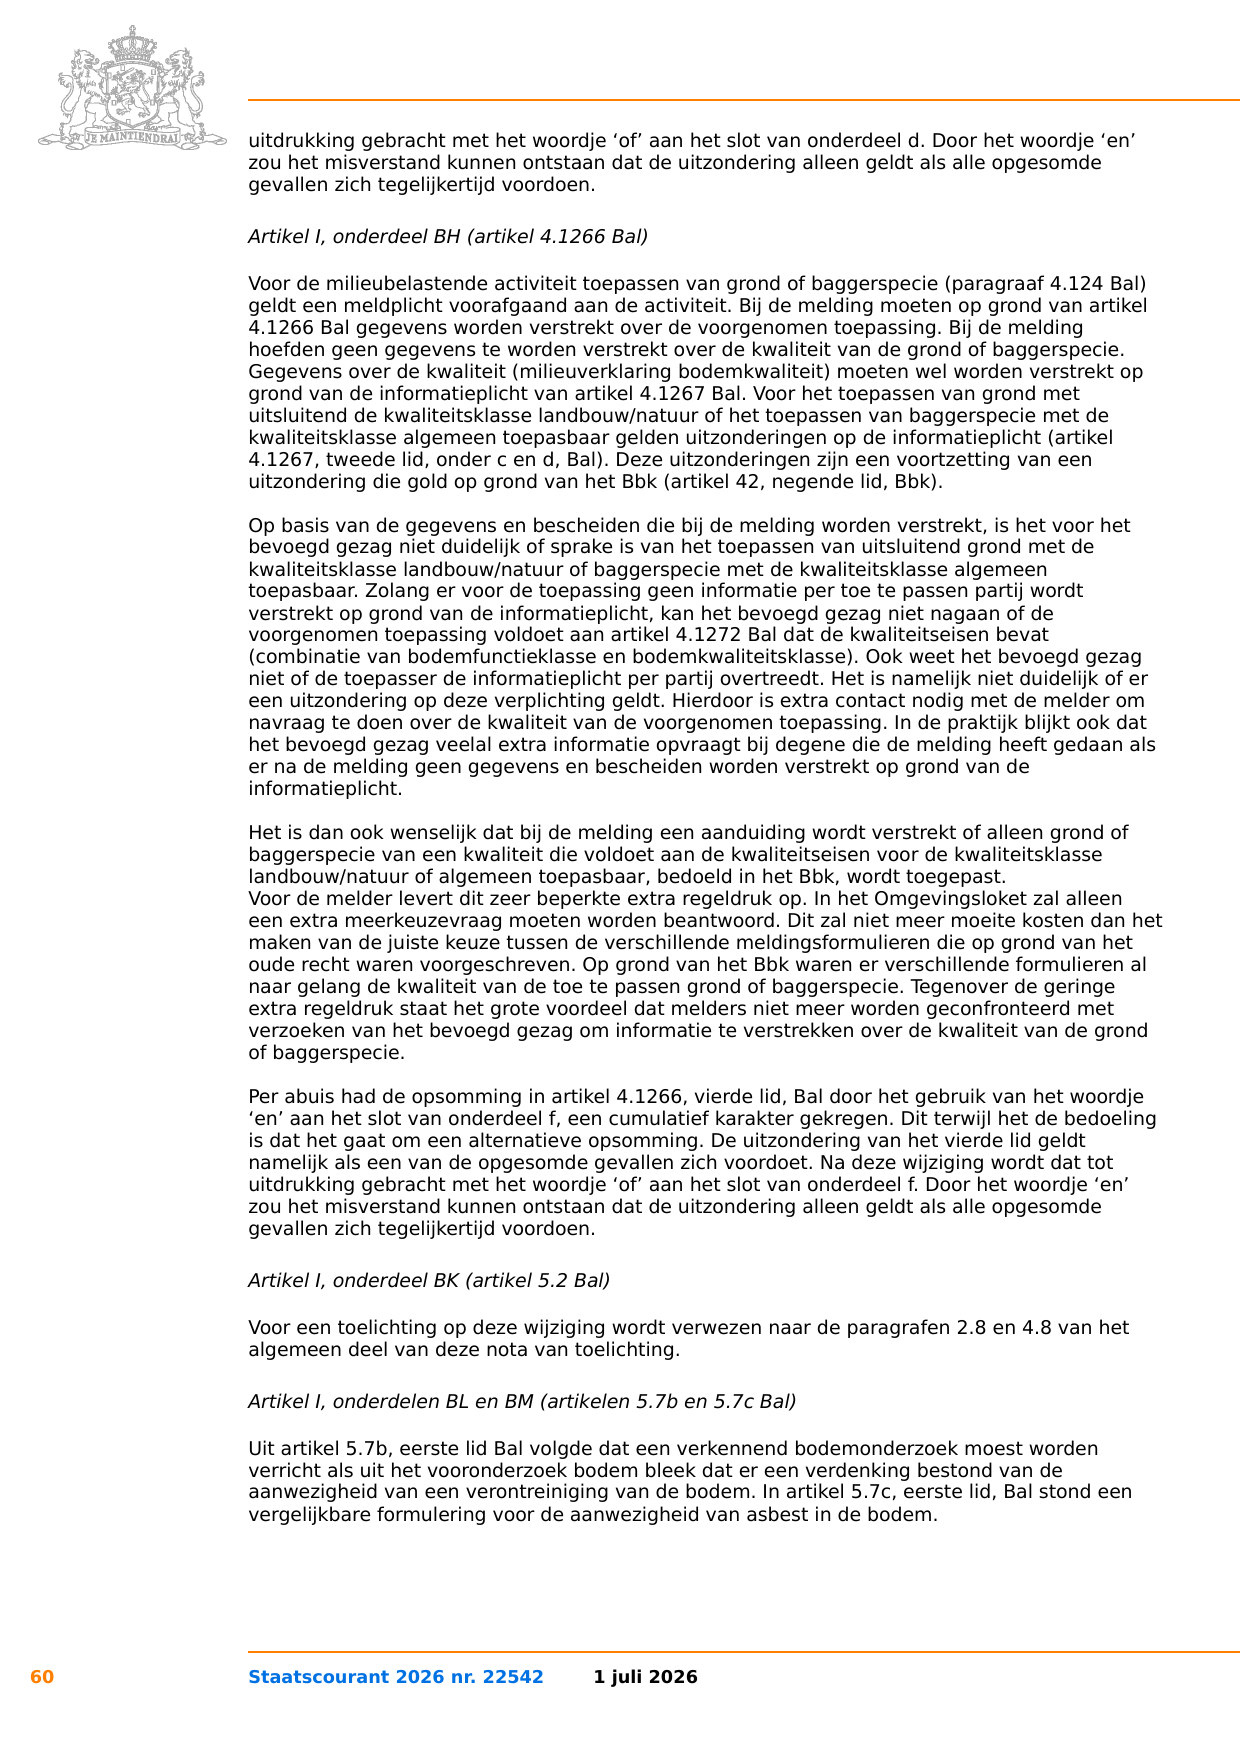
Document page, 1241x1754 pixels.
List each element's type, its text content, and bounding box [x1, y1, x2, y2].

subtitle Artikel I, onderdelen BL en BM (artikelen 5.7b en 5.7c Bal) [248, 1391, 1163, 1412]
text Het is dan ook wenselijk dat bij de melding een aanduiding wordt verstrekt of alleen grond of baggerspecie van een kwaliteit die voldoet aan de kwaliteitseisen voor de kwaliteitsklasse landbouw/natuur of algemeen toepasbaar, bedoeld in het Bbk, wordt toegepast. [248, 822, 1163, 888]
text Voor een toelichting op deze wijziging wordt verwezen naar de paragrafen 2.8 en 4.8 van het algemeen deel van deze nota van toelichting. [248, 1317, 1163, 1361]
picture [38, 25, 227, 150]
text Voor de melder levert dit zeer beperkte extra regeldruk op. In het Omgevingsloket zal alleen een extra meerkeuzevraag moeten worden beantwoord. Dit zal niet meer moeite kosten dan het maken van de juiste keuze tussen de verschillende meldingsformulieren die op grond van het oude recht waren voorgeschreven. Op grond van het Bbk waren er verschillende formulieren al naar gelang de kwaliteit van de toe te passen grond of baggerspecie. Tegenover de geringe extra regeldruk staat het grote voordeel dat melders niet meer worden geconfronteerd met verzoeken van het bevoegd gezag om informatie te verstrekken over de kwaliteit van de grond of baggerspecie. [248, 888, 1163, 1064]
text Uit artikel 5.7b, eerste lid Bal volgde dat een verkennend bodemonderzoek moest worden verricht als uit het vooronderzoek bodem bleek dat er een verdenking bestond van de aanwezigheid van een verontreiniging van de bodem. In artikel 5.7c, eerste lid, Bal stond een vergelijkbare formulering voor de aanwezigheid van asbest in de bodem. [248, 1437, 1163, 1525]
text Per abuis had de opsomming in artikel 4.1266, vierde lid, Bal door het gebruik van het woordje ‘en’ aan het slot van onderdeel f, een cumulatief karakter gekregen. Dit terwijl het de bedoeling is dat het gaat om een alternatieve opsomming. De uitzondering van het vierde lid geldt namelijk als een van de opgesomde gevallen zich voordoet. Na deze wijziging wordt dat tot uitdrukking gebracht met het woordje ‘of’ aan het slot van onderdeel f. Door het woordje ‘en’ zou het misverstand kunnen ontstaan dat de uitzondering alleen geldt als alle opgesomde gevallen zich tegelijkertijd voordoen. [248, 1086, 1163, 1239]
text Op basis van de gegevens en bescheiden die bij de melding worden verstrekt, is het voor het bevoegd gezag niet duidelijk of sprake is van het toepassen van uitsluitend grond met de kwaliteitsklasse landbouw/natuur of baggerspecie met de kwaliteitsklasse algemeen toepasbaar. Zolang er voor de toepassing geen informatie per toe te passen partij wordt verstrekt op grond van de informatieplicht, kan het bevoegd gezag niet nagaan of de voorgenomen toepassing voldoet aan artikel 4.1272 Bal dat de kwaliteitseisen bevat (combinatie van bodemfunctieklasse en bodemkwaliteitsklasse). Ook weet het bevoegd gezag niet of de toepasser de informatieplicht per partij overtreedt. Het is namelijk niet duidelijk of er een uitzondering op deze verplichting geldt. Hierdoor is extra contact nodig met de melder om navraag te doen over de kwaliteit van de voorgenomen toepassing. In de praktijk blijkt ook dat het bevoegd gezag veelal extra informatie opvraagt bij degene die de melding heeft gedaan als er na de melding geen gegevens en bescheiden worden verstrekt op grond van de informatieplicht. [248, 514, 1163, 800]
subtitle Artikel I, onderdeel BH (artikel 4.1266 Bal) [248, 226, 1163, 248]
text uitdrukking gebracht met het woordje ‘of’ aan het slot van onderdeel d. Door het woordje ‘en’ zou het misverstand kunnen ontstaan dat de uitzondering alleen geldt als alle opgesomde gevallen zich tegelijkertijd voordoen. [248, 130, 1163, 196]
subtitle Artikel I, onderdeel BK (artikel 5.2 Bal) [248, 1269, 1163, 1292]
text Voor de milieubelastende activiteit toepassen van grond of baggerspecie (paragraaf 4.124 Bal) geldt een meldplicht voorafgaand aan de activiteit. Bij de melding moeten op grond van artikel 4.1266 Bal gegevens worden verstrekt over de voorgenomen toepassing. Bij de melding hoefden geen gegevens te worden verstrekt over de kwaliteit van de grond of baggerspecie. Gegevens over de kwaliteit (milieuverklaring bodemkwaliteit) moeten wel worden verstrekt op grond van de informatieplicht van artikel 4.1267 Bal. Voor het toepassen van grond met uitsluitend de kwaliteitsklasse landbouw/natuur of het toepassen van baggerspecie met de kwaliteitsklasse algemeen toepasbaar gelden uitzonderingen op de informatieplicht (artikel 4.1267, tweede lid, onder c en d, Bal). Deze uitzonderingen zijn een voortzetting van een uitzondering die gold op grond van het Bbk (artikel 42, negende lid, Bbk). [248, 273, 1163, 493]
